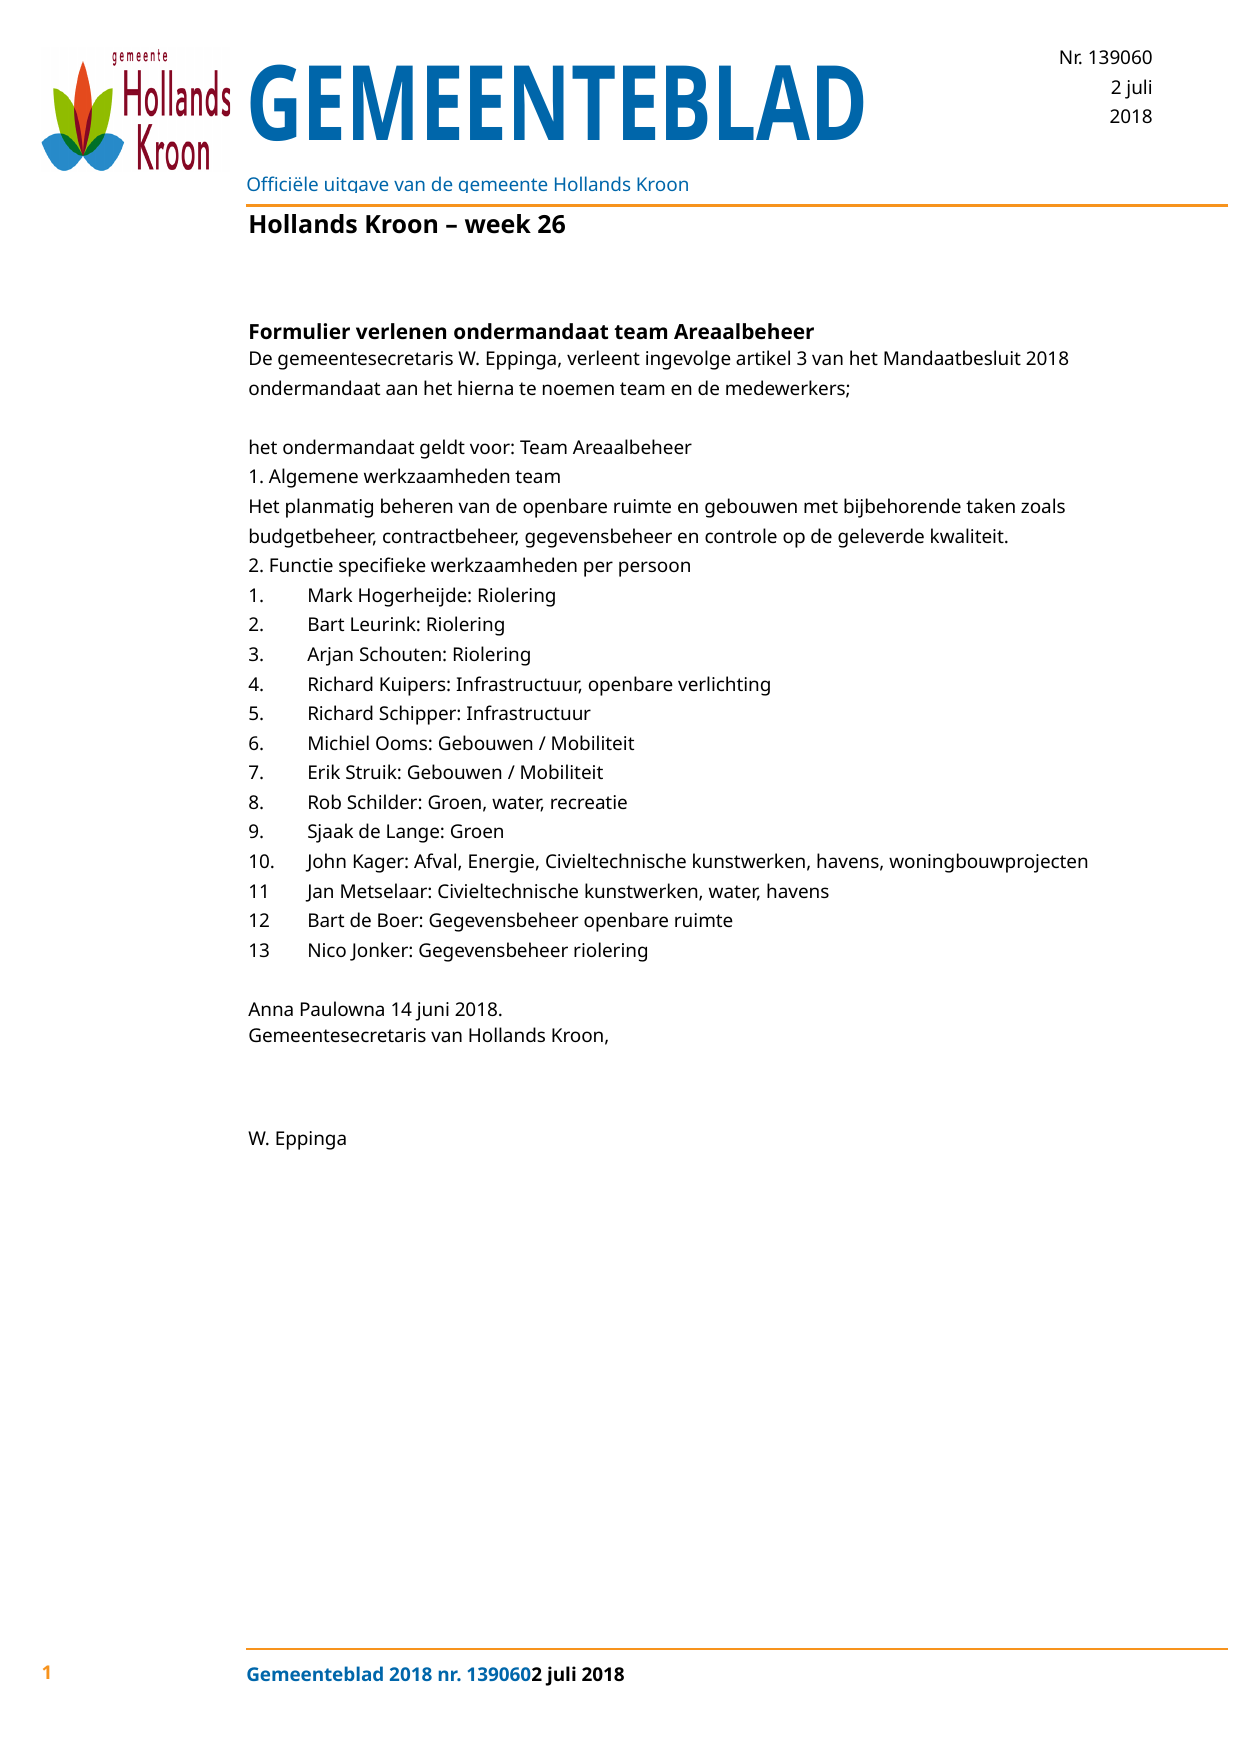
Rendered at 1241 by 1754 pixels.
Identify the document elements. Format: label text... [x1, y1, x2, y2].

list Sjaak de Lange: Groen [248, 819, 1152, 844]
list Nico Jonker: Gegevensbeheer riolering [248, 937, 1152, 963]
text Het planmatig beheren van de openbare ruimte en gebouwen met bijbehorende taken zoals budgetbeheer, contractbeheer, gegevensbeheer en controle op de geleverde kwaliteit. [248, 493, 1152, 548]
list Rob Schilder: Groen, water, recreatie [248, 789, 1152, 815]
text De gemeentesecretaris W. Eppinga, verleent ingevolge artikel 3 van het Mandaatbesluit 2018 ondermandaat aan het hierna te noemen team en de medewerkers; [248, 345, 1152, 401]
text Formulier verlenen ondermandaat team Areaalbeheer [248, 317, 1152, 345]
list Erik Struik: Gebouwen / Mobiliteit [248, 759, 1152, 785]
text Anna Paulowna 14 juni 2018. [248, 996, 1152, 1022]
text 2. Functie specifieke werkzaamheden per persoon [248, 552, 1152, 578]
list Bart Leurink: Riolering [248, 612, 1152, 637]
list Michiel Ooms: Gebouwen / Mobiliteit [248, 730, 1152, 756]
list Richard Kuipers: Infrastructuur, openbare verlichting [248, 671, 1152, 696]
text Hollands Kroon – week 26 [248, 207, 1152, 241]
list Arjan Schouten: Riolering [248, 641, 1152, 667]
text W. Eppinga [248, 1125, 1152, 1151]
text 1. Algemene werkzaamheden team [248, 464, 1152, 489]
list John Kager: Afval, Energie, Civieltechnische kunstwerken, havens, woningbouwprojecten [248, 848, 1152, 874]
text het ondermandaat geldt voor: Team Areaalbeheer [248, 434, 1152, 460]
list Richard Schipper: Infrastructuur [248, 700, 1152, 726]
list Jan Metselaar: Civieltechnische kunstwerken, water, havens [248, 878, 1152, 903]
picture [41, 47, 231, 172]
text Gemeentesecretaris van Hollands Kroon, [248, 1022, 1152, 1048]
list Mark Hogerheijde: Riolering [248, 582, 1152, 608]
list Bart de Boer: Gegevensbeheer openbare ruimte [248, 907, 1152, 933]
